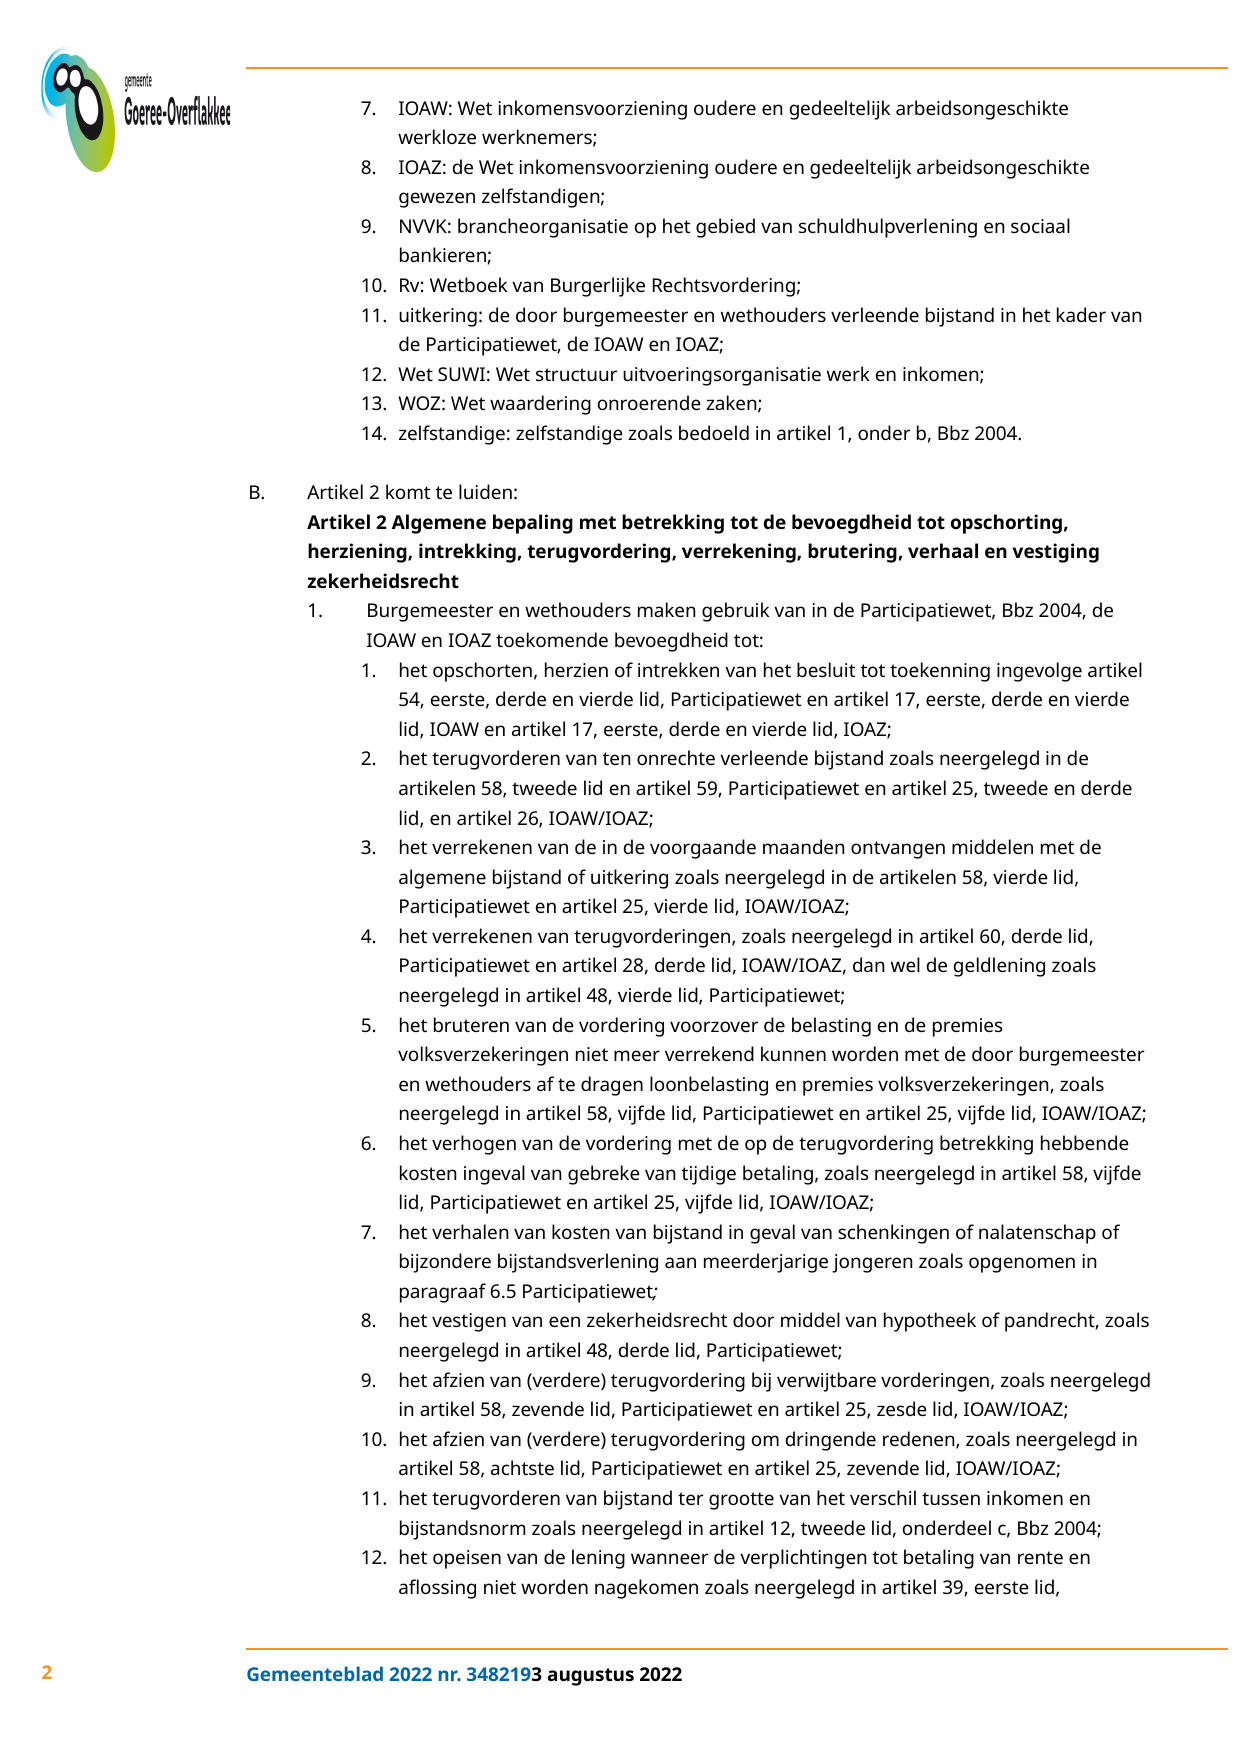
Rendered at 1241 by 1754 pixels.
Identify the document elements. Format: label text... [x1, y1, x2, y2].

list het verhalen van kosten van bijstand in geval van schenkingen of nalatenschap of bijzondere bijstandsverlening aan meerderjarige jongeren zoals opgenomen in paragraaf 6.5 Participatiewet; [361, 1219, 1152, 1304]
list WOZ: Wet waardering onroerende zaken; [361, 391, 1152, 416]
list Artikel 2 komt te luiden: [248, 479, 1152, 505]
list Wet SUWI: Wet structuur uitvoeringsorganisatie werk en inkomen; [361, 361, 1152, 387]
list het vestigen van een zekerheidsrecht door middel van hypotheek of pandrecht, zoals neergelegd in artikel 48, derde lid, Participatiewet; [361, 1308, 1152, 1363]
list het verhogen van de vordering met de op de terugvordering betrekking hebbende kosten ingeval van gebreke van tijdige betaling, zoals neergelegd in artikel 58, vijfde lid, Participatiewet en artikel 25, vijfde lid, IOAW/IOAZ; [361, 1130, 1152, 1215]
list het afzien van (verdere) terugvordering bij verwijtbare vorderingen, zoals neergelegd in artikel 58, zevende lid, Participatiewet en artikel 25, zesde lid, IOAW/IOAZ; [361, 1367, 1152, 1422]
list het verrekenen van terugvorderingen, zoals neergelegd in artikel 60, derde lid, Participatiewet en artikel 28, derde lid, IOAW/IOAZ, dan wel de geldlening zoals neergelegd in artikel 48, vierde lid, Participatiewet; [361, 923, 1152, 1008]
list uitkering: de door burgemeester en wethouders verleende bijstand in het kader van de Participatiewet, de IOAW en IOAZ; [361, 302, 1152, 357]
list het bruteren van de vordering voorzover de belasting en de premies volksverzekeringen niet meer verrekend kunnen worden met de door burgemeester en wethouders af te dragen loonbelasting en premies volksverzekeringen, zoals neergelegd in artikel 58, vijfde lid, Participatiewet en artikel 25, vijfde lid, IOAW/IOAZ; [361, 1012, 1152, 1126]
list zelfstandige: zelfstandige zoals bedoeld in artikel 1, onder b, Bbz 2004. [361, 420, 1152, 446]
list Artikel 2 Algemene bepaling met betrekking tot de bevoegdheid tot opschorting, herziening, intrekking, terugvordering, verrekening, brutering, verhaal en vestiging zekerheidsrecht [248, 509, 1152, 594]
list Rv: Wetboek van Burgerlijke Rechtsvordering; [361, 272, 1152, 298]
list IOAW: Wet inkomensvoorziening oudere en gedeeltelijk arbeidsongeschikte werkloze werknemers; [361, 95, 1152, 150]
list Burgemeester en wethouders maken gebruik van in de Participatiewet, Bbz 2004, de IOAW en IOAZ toekomende bevoegdheid tot: [307, 598, 1152, 653]
list IOAZ: de Wet inkomensvoorziening oudere en gedeeltelijk arbeidsongeschikte gewezen zelfstandigen; [361, 154, 1152, 209]
list het opschorten, herzien of intrekken van het besluit tot toekenning ingevolge artikel 54, eerste, derde en vierde lid, Participatiewet en artikel 17, eerste, derde en vierde lid, IOAW en artikel 17, eerste, derde en vierde lid, IOAZ; [361, 657, 1152, 742]
list het afzien van (verdere) terugvordering om dringende redenen, zoals neergelegd in artikel 58, achtste lid, Participatiewet en artikel 25, zevende lid, IOAW/IOAZ; [361, 1426, 1152, 1481]
list NVVK: brancheorganisatie op het gebied van schuldhulpverlening en sociaal bankieren; [361, 213, 1152, 268]
list het opeisen van de lening wanneer de verplichtingen tot betaling van rente en aflossing niet worden nagekomen zoals neergelegd in artikel 39, eerste lid, [361, 1544, 1152, 1600]
picture [41, 47, 231, 172]
list het terugvorderen van ten onrechte verleende bijstand zoals neergelegd in de artikelen 58, tweede lid en artikel 59, Participatiewet en artikel 25, tweede en derde lid, en artikel 26, IOAW/IOAZ; [361, 746, 1152, 831]
list het terugvorderen van bijstand ter grootte van het verschil tussen inkomen en bijstandsnorm zoals neergelegd in artikel 12, tweede lid, onderdeel c, Bbz 2004; [361, 1485, 1152, 1541]
list het verrekenen van de in de voorgaande maanden ontvangen middelen met de algemene bijstand of uitkering zoals neergelegd in de artikelen 58, vierde lid, Participatiewet en artikel 25, vierde lid, IOAW/IOAZ; [361, 834, 1152, 919]
